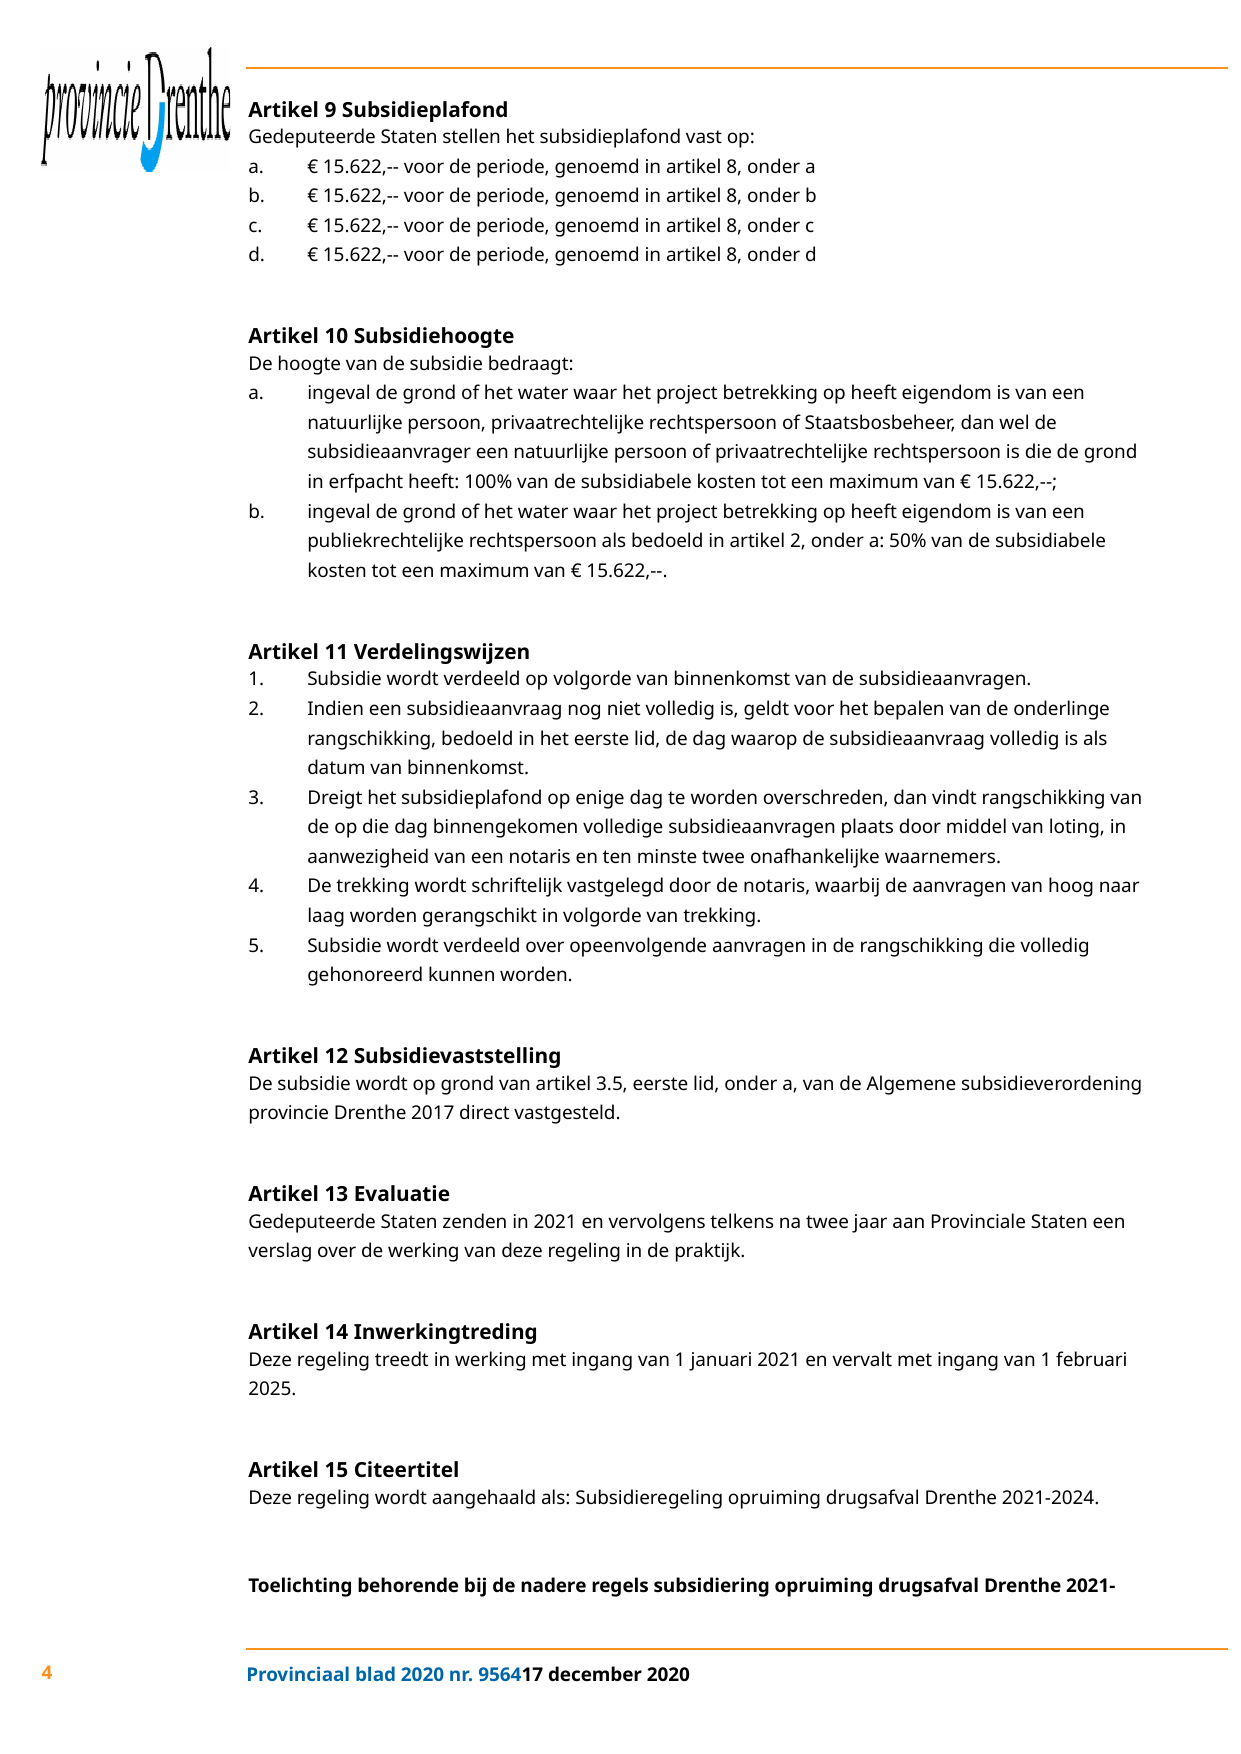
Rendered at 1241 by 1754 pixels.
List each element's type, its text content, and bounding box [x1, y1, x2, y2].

text Toelichting behorende bij de nadere regels subsidiering opruiming drugsafval Drenthe 2021- [248, 1573, 1152, 1598]
list € 15.622,-- voor de periode, genoemd in artikel 8, onder d [248, 242, 1152, 267]
text De subsidie wordt op grond van artikel 3.5, eerste lid, onder a, van de Algemene subsidieverordening provincie Drenthe 2017 direct vastgesteld. [248, 1070, 1152, 1125]
list € 15.622,-- voor de periode, genoemd in artikel 8, onder b [248, 182, 1152, 208]
text Artikel 9 Subsidieplafond [248, 95, 1152, 123]
list Dreigt het subsidieplafond op enige dag te worden overschreden, dan vindt rangschikking van de op die dag binnengekomen volledige subsidieaanvragen plaats door middel van loting, in aanwezigheid van een notaris en ten minste twee onafhankelijke waarnemers. [248, 784, 1152, 869]
list € 15.622,-- voor de periode, genoemd in artikel 8, onder c [248, 212, 1152, 238]
list Indien een subsidieaanvraag nog niet volledig is, geldt voor het bepalen van de onderlinge rangschikking, bedoeld in het eerste lid, de dag waarop de subsidieaanvraag volledig is als datum van binnenkomst. [248, 695, 1152, 780]
list ingeval de grond of het water waar het project betrekking op heeft eigendom is van een publiekrechtelijke rechtspersoon als bedoeld in artikel 2, onder a: 50% van de subsidiabele kosten tot een maximum van € 15.622,--. [248, 498, 1152, 583]
text Deze regeling wordt aangehaald als: Subsidieregeling opruiming drugsafval Drenthe 2021-2024. [248, 1484, 1152, 1509]
list Subsidie wordt verdeeld op volgorde van binnenkomst van de subsidieaanvragen. [248, 666, 1152, 691]
text Artikel 15 Citeertitel [248, 1455, 1152, 1484]
text Artikel 12 Subsidievaststelling [248, 1041, 1152, 1070]
picture [41, 47, 231, 172]
text Gedeputeerde Staten stellen het subsidieplafond vast op: [248, 123, 1152, 149]
text Deze regeling treedt in werking met ingang van 1 januari 2021 en vervalt met ingang van 1 februari 2025. [248, 1346, 1152, 1401]
text Gedeputeerde Staten zenden in 2021 en vervolgens telkens na twee jaar aan Provinciale Staten een verslag over de werking van deze regeling in de praktijk. [248, 1208, 1152, 1263]
text Artikel 11 Verdelingswijzen [248, 637, 1152, 666]
text Artikel 13 Evaluatie [248, 1179, 1152, 1208]
text Artikel 14 Inwerkingtreding [248, 1317, 1152, 1346]
list Subsidie wordt verdeeld over opeenvolgende aanvragen in de rangschikking die volledig gehonoreerd kunnen worden. [248, 932, 1152, 987]
list De trekking wordt schriftelijk vastgelegd door de notaris, waarbij de aanvragen van hoog naar laag worden gerangschikt in volgorde van trekking. [248, 873, 1152, 928]
list ingeval de grond of het water waar het project betrekking op heeft eigendom is van een natuurlijke persoon, privaatrechtelijke rechtspersoon of Staatsbosbeheer, dan wel de subsidieaanvrager een natuurlijke persoon of privaatrechtelijke rechtspersoon is die de grond in erfpacht heeft: 100% van de subsidiabele kosten tot een maximum van € 15.622,--; [248, 379, 1152, 494]
text Artikel 10 Subsidiehoogte [248, 322, 1152, 350]
list € 15.622,-- voor de periode, genoemd in artikel 8, onder a [248, 153, 1152, 178]
text De hoogte van de subsidie bedraagt: [248, 350, 1152, 376]
